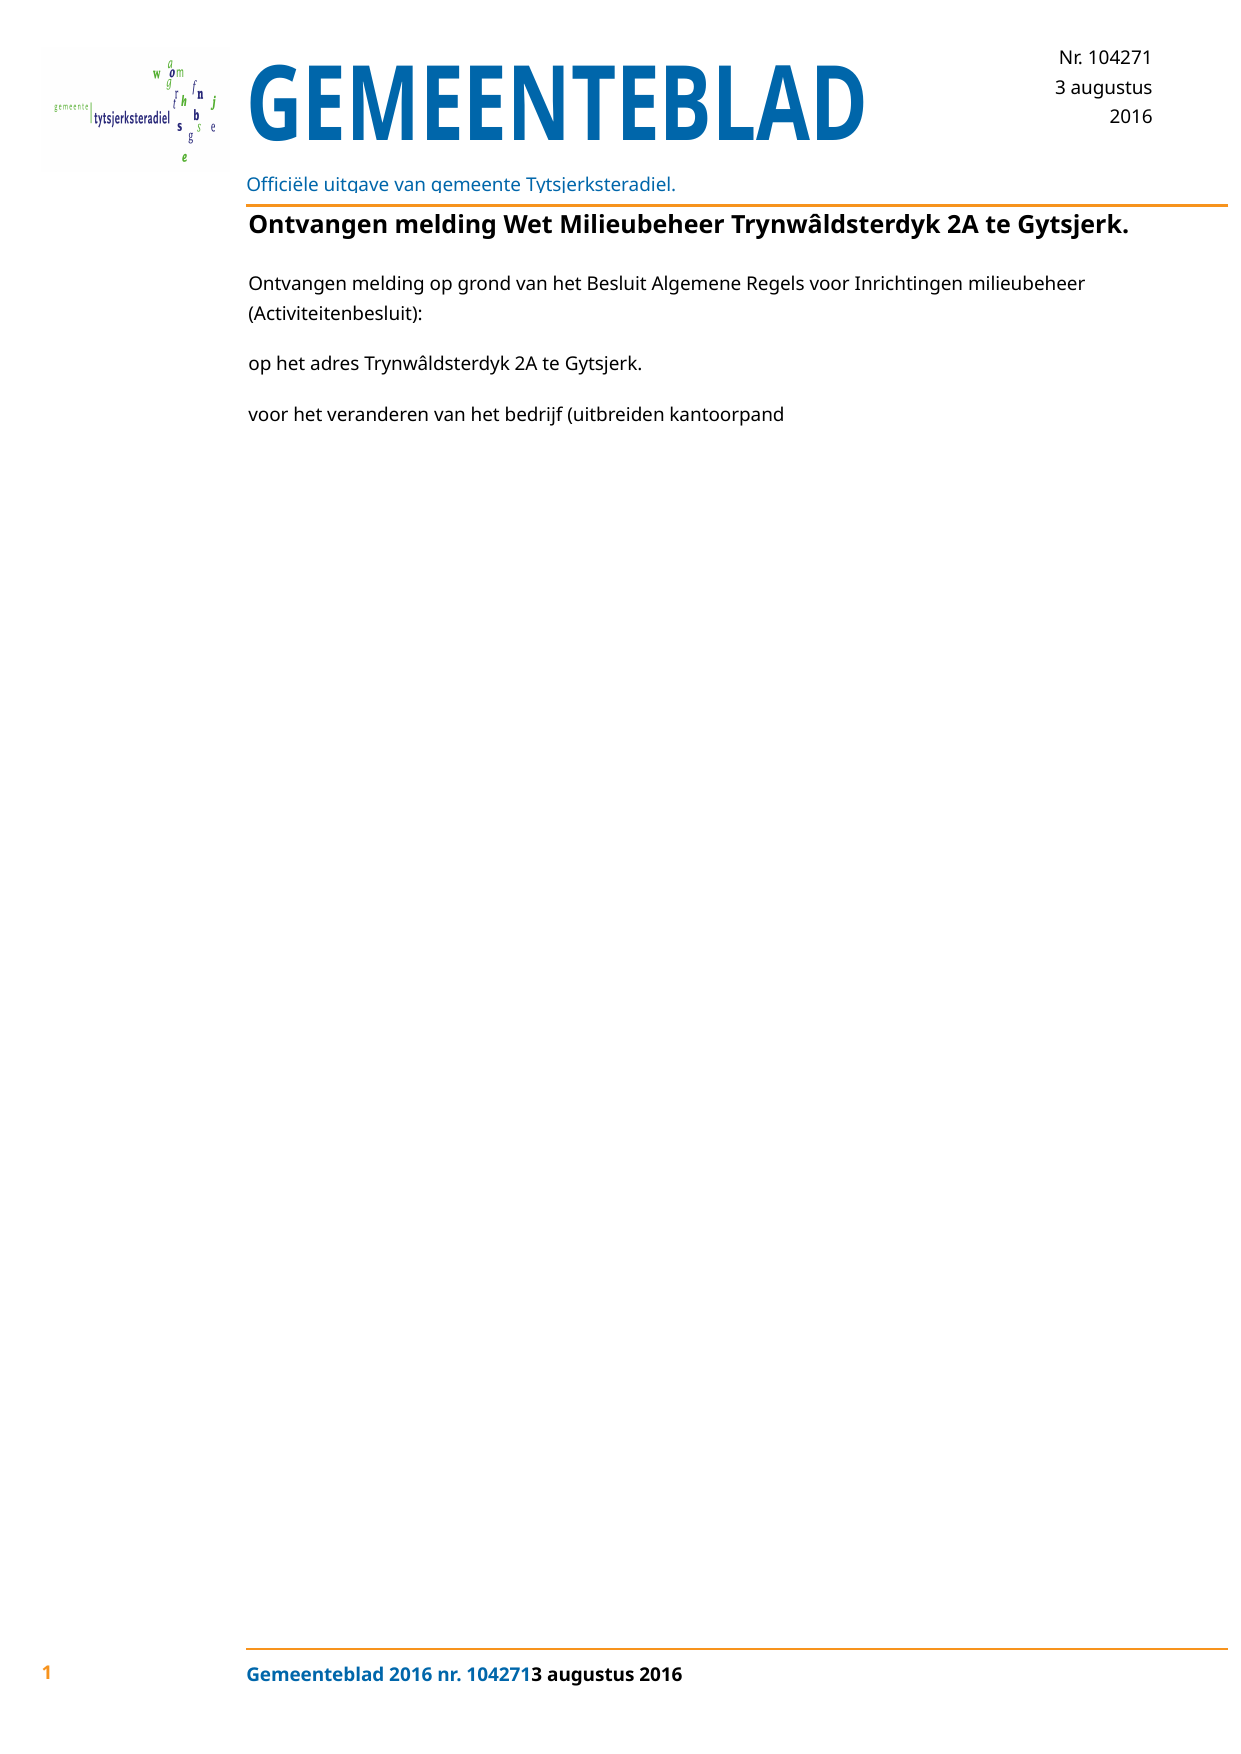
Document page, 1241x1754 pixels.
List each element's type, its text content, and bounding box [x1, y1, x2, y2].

text Ontvangen melding Wet Milieubeheer Trynwâldsterdyk 2A te Gytsjerk. [248, 207, 1152, 241]
text op het adres Trynwâldsterdyk 2A te Gytsjerk. [248, 350, 1152, 376]
text Ontvangen melding op grond van het Besluit Algemene Regels voor Inrichtingen milieubeheer (Activiteitenbesluit): [248, 270, 1152, 326]
picture [41, 47, 231, 172]
text voor het veranderen van het bedrijf (uitbreiden kantoorpand [248, 401, 1152, 426]
